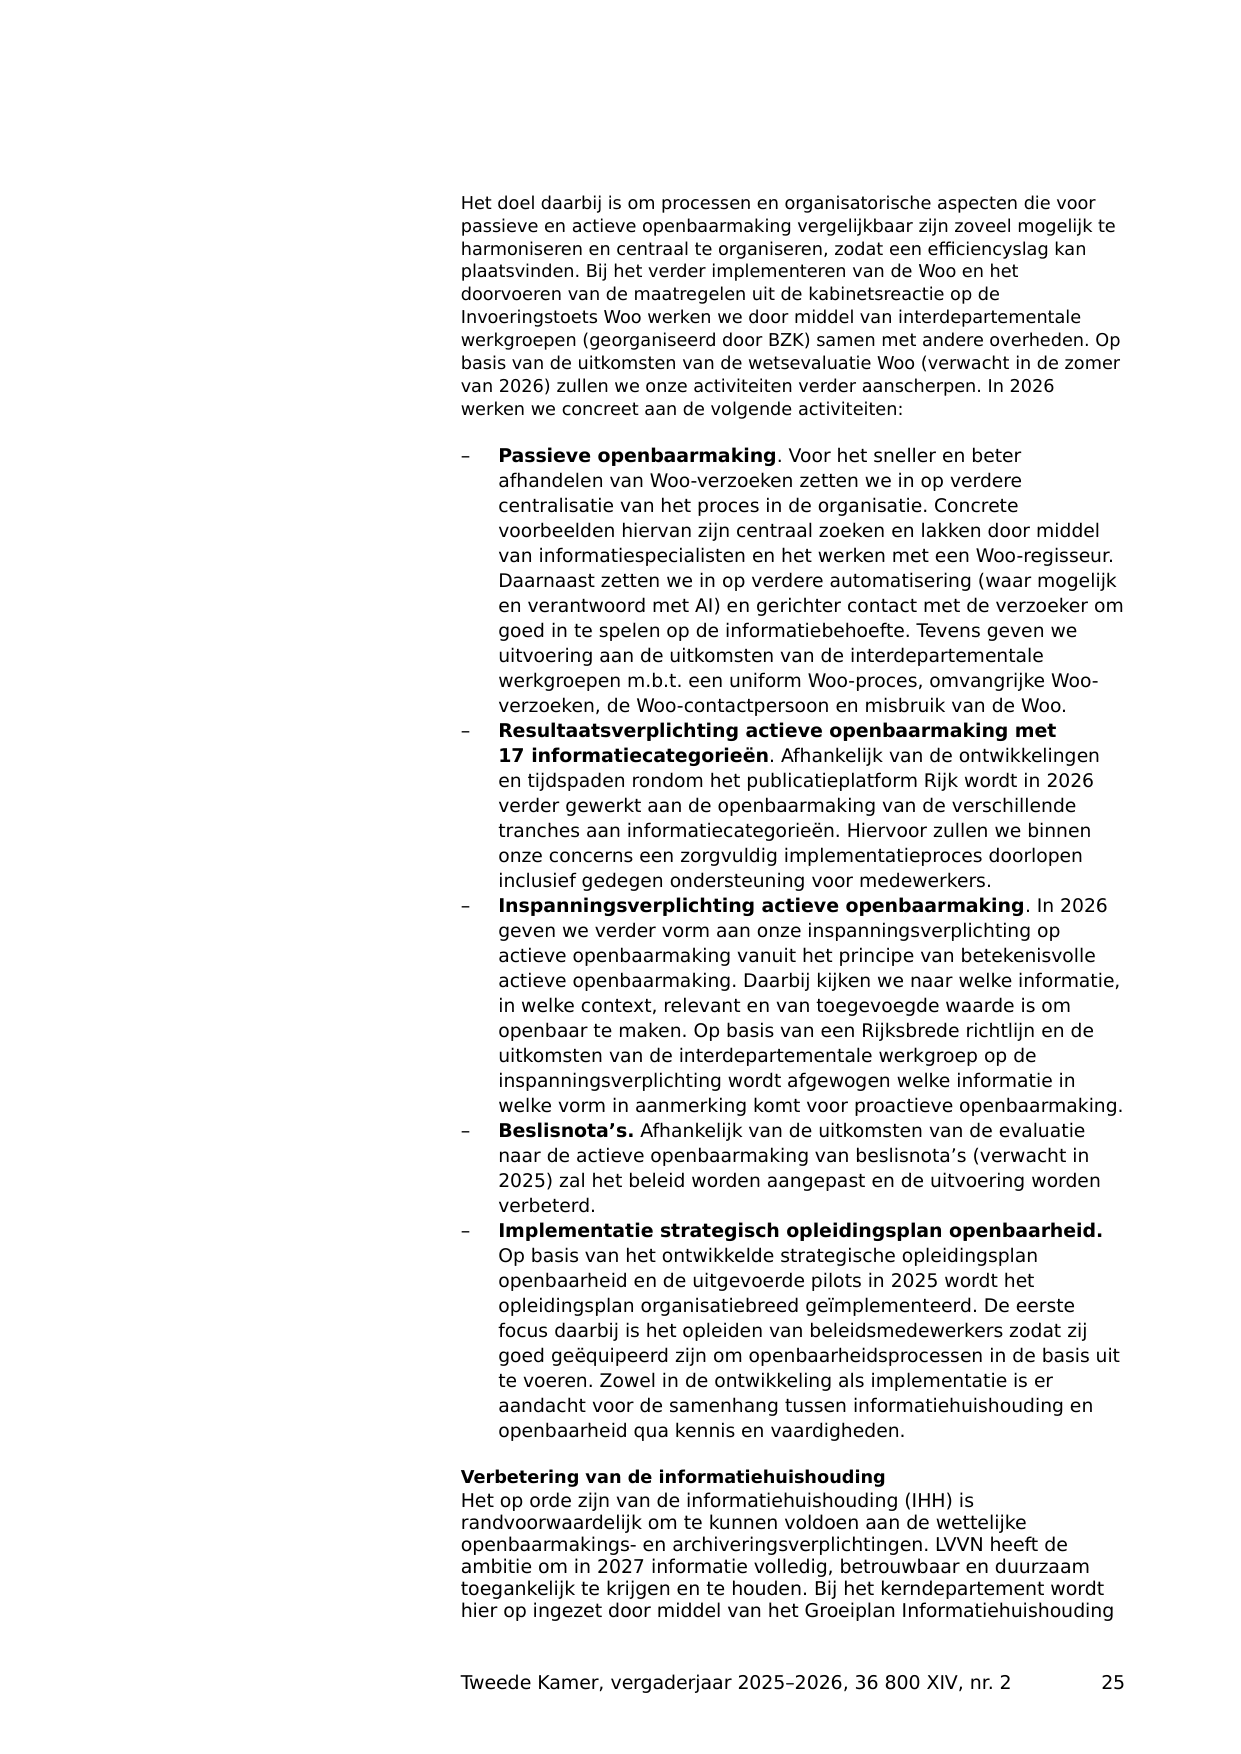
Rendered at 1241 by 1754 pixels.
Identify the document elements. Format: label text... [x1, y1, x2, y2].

list Inspanningsverplichting actieve openbaarmaking. In 2026 geven we verder vorm aan onze inspanningsverplichting op actieve openbaarmaking vanuit het principe van betekenisvolle actieve openbaarmaking. Daarbij kijken we naar welke informatie, in welke context, relevant en van toegevoegde waarde is om openbaar te maken. Op basis van een Rijksbrede richtlijn en de uitkomsten van de interdepartementale werkgroep op de inspanningsverplichting wordt afgewogen welke informatie in welke vorm in aanmerking komt voor proactieve openbaarmaking. [461, 893, 1125, 1118]
list Implementatie strategisch opleidingsplan openbaarheid. Op basis van het ontwikkelde strategische opleidingsplan openbaarheid en de uitgevoerde pilots in 2025 wordt het opleidingsplan organisatiebreed geïmplementeerd. De eerste focus daarbij is het opleiden van beleidsmedewerkers zodat zij goed geëquipeerd zijn om openbaarheidsprocessen in de basis uit te voeren. Zowel in de ontwikkeling als implementatie is er aandacht voor de samenhang tussen informatiehuishouding en openbaarheid qua kennis en vaardigheden. [461, 1218, 1125, 1443]
text Het doel daarbij is om processen en organisatorische aspecten die voor passieve en actieve openbaarmaking vergelijkbaar zijn zoveel mogelijk te harmoniseren en centraal te organiseren, zodat een efficiencyslag kan plaatsvinden. Bij het verder implementeren van de Woo en het doorvoeren van de maatregelen uit de kabinetsreactie op de Invoeringstoets Woo werken we door middel van interdepartementale werkgroepen (georganiseerd door BZK) samen met andere overheden. Op basis van de uitkomsten van de wetsevaluatie Woo (verwacht in de zomer van 2026) zullen we onze activiteiten verder aanscherpen. In 2026 werken we concreet aan de volgende activiteiten: [461, 191, 1125, 420]
text Verbetering van de informatiehuishouding [461, 1465, 1125, 1488]
text Het op orde zijn van de informatiehuishouding (IHH) is randvoorwaardelijk om te kunnen voldoen aan de wettelijke openbaarmakings- en archiveringsverplichtingen. LVVN heeft de ambitie om in 2027 informatie volledig, betrouwbaar en duurzaam toegankelijk te krijgen en te houden. Bij het kerndepartement wordt hier op ingezet door middel van het Groeiplan Informatiehuishouding [461, 1490, 1125, 1622]
list Beslisnota’s. Afhankelijk van de uitkomsten van de evaluatie naar de actieve openbaarmaking van beslisnota’s (verwacht in 2025) zal het beleid worden aangepast en de uitvoering worden verbeterd. [461, 1118, 1125, 1218]
list Resultaatsverplichting actieve openbaarmaking met 17 informatiecategorieën. Afhankelijk van de ontwikkelingen en tijdspaden rondom het publicatieplatform Rijk wordt in 2026 verder gewerkt aan de openbaarmaking van de verschillende tranches aan informatiecategorieën. Hiervoor zullen we binnen onze concerns een zorgvuldig implementatieproces doorlopen inclusief gedegen ondersteuning voor medewerkers. [461, 718, 1125, 893]
list Passieve openbaarmaking. Voor het sneller en beter afhandelen van Woo-verzoeken zetten we in op verdere centralisatie van het proces in de organisatie. Concrete voorbeelden hiervan zijn centraal zoeken en lakken door middel van informatiespecialisten en het werken met een Woo-regisseur. Daarnaast zetten we in op verdere automatisering (waar mogelijk en verantwoord met AI) en gerichter contact met de verzoeker om goed in te spelen op de informatiebehoefte. Tevens geven we uitvoering aan de uitkomsten van de interdepartementale werkgroepen m.b.t. een uniform Woo-proces, omvangrijke Woo-verzoeken, de Woo-contactpersoon en misbruik van de Woo. [461, 443, 1125, 718]
